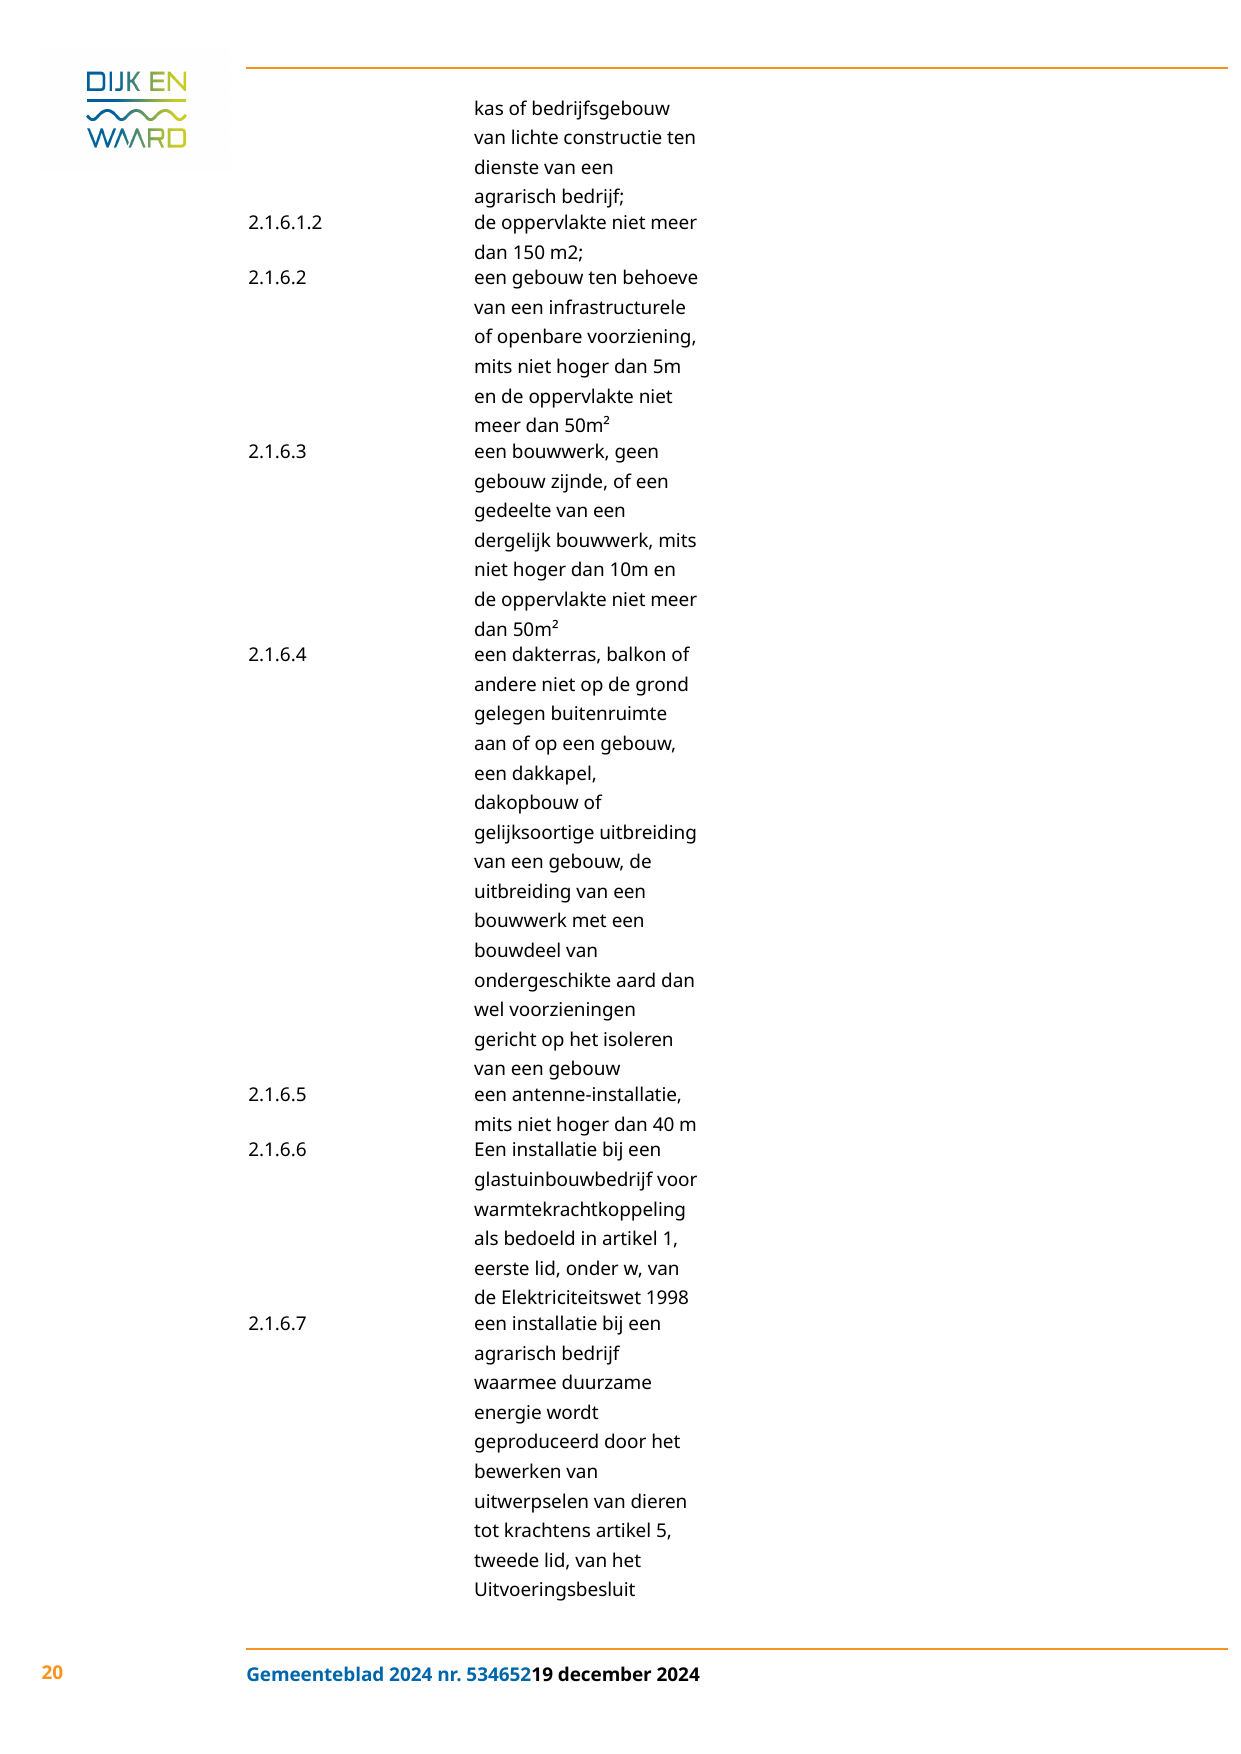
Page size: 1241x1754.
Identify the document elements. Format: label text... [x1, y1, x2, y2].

table_cell een antenne-installatie, mits niet hoger dan 40 m [474, 1081, 700, 1137]
table_cell [926, 1081, 1152, 1137]
table_cell [926, 438, 1152, 641]
table_cell [926, 1310, 1152, 1602]
table_cell 2.1.6.6 [248, 1137, 474, 1310]
table_cell Een installatie bij een glastuinbouwbedrijf voor warmtekrachtkoppeling als bedoeld in artikel 1, eerste lid, onder w, van de Elektriciteitswet 1998 [474, 1137, 700, 1310]
picture [41, 47, 231, 172]
table_cell [926, 641, 1152, 1081]
table_cell [926, 95, 1152, 209]
table_cell [248, 95, 474, 209]
table_cell 2.1.6.2 [248, 265, 474, 438]
table_cell [700, 438, 926, 641]
table_cell de oppervlakte niet meer dan 150 m2; [474, 209, 700, 264]
table_cell 2.1.6.4 [248, 641, 474, 1081]
table_cell een installatie bij een agrarisch bedrijf waarmee duurzame energie wordt geproduceerd door het bewerken van uitwerpselen van dieren tot krachtens artikel 5, tweede lid, van het Uitvoeringsbesluit [474, 1310, 700, 1602]
table_cell [926, 265, 1152, 438]
table_cell een gebouw ten behoeve van een infrastructurele of openbare voorziening, mits niet hoger dan 5m en de oppervlakte niet meer dan 50m² [474, 265, 700, 438]
table_cell 2.1.6.7 [248, 1310, 474, 1602]
table_cell 2.1.6.5 [248, 1081, 474, 1137]
table_cell een bouwwerk, geen gebouw zijnde, of een gedeelte van een dergelijk bouwwerk, mits niet hoger dan 10m en de oppervlakte niet meer dan 50m² [474, 438, 700, 641]
table_cell [926, 209, 1152, 264]
table_cell [926, 1137, 1152, 1310]
table_cell [700, 1310, 926, 1602]
table_cell 2.1.6.3 [248, 438, 474, 641]
table_cell [700, 265, 926, 438]
table_cell een dakterras, balkon of andere niet op de grond gelegen buitenruimte aan of op een gebouw, een dakkapel, dakopbouw of gelijksoortige uitbreiding van een gebouw, de uitbreiding van een bouwwerk met een bouwdeel van ondergeschikte aard dan wel voorzieningen gericht op het isoleren van een gebouw [474, 641, 700, 1081]
table_cell [700, 1137, 926, 1310]
table_cell [700, 95, 926, 209]
table_cell kas of bedrijfsgebouw van lichte constructie ten dienste van een agrarisch bedrijf; [474, 95, 700, 209]
table_cell [700, 641, 926, 1081]
table_cell [700, 1081, 926, 1137]
table_cell 2.1.6.1.2 [248, 209, 474, 264]
table_cell [700, 209, 926, 264]
